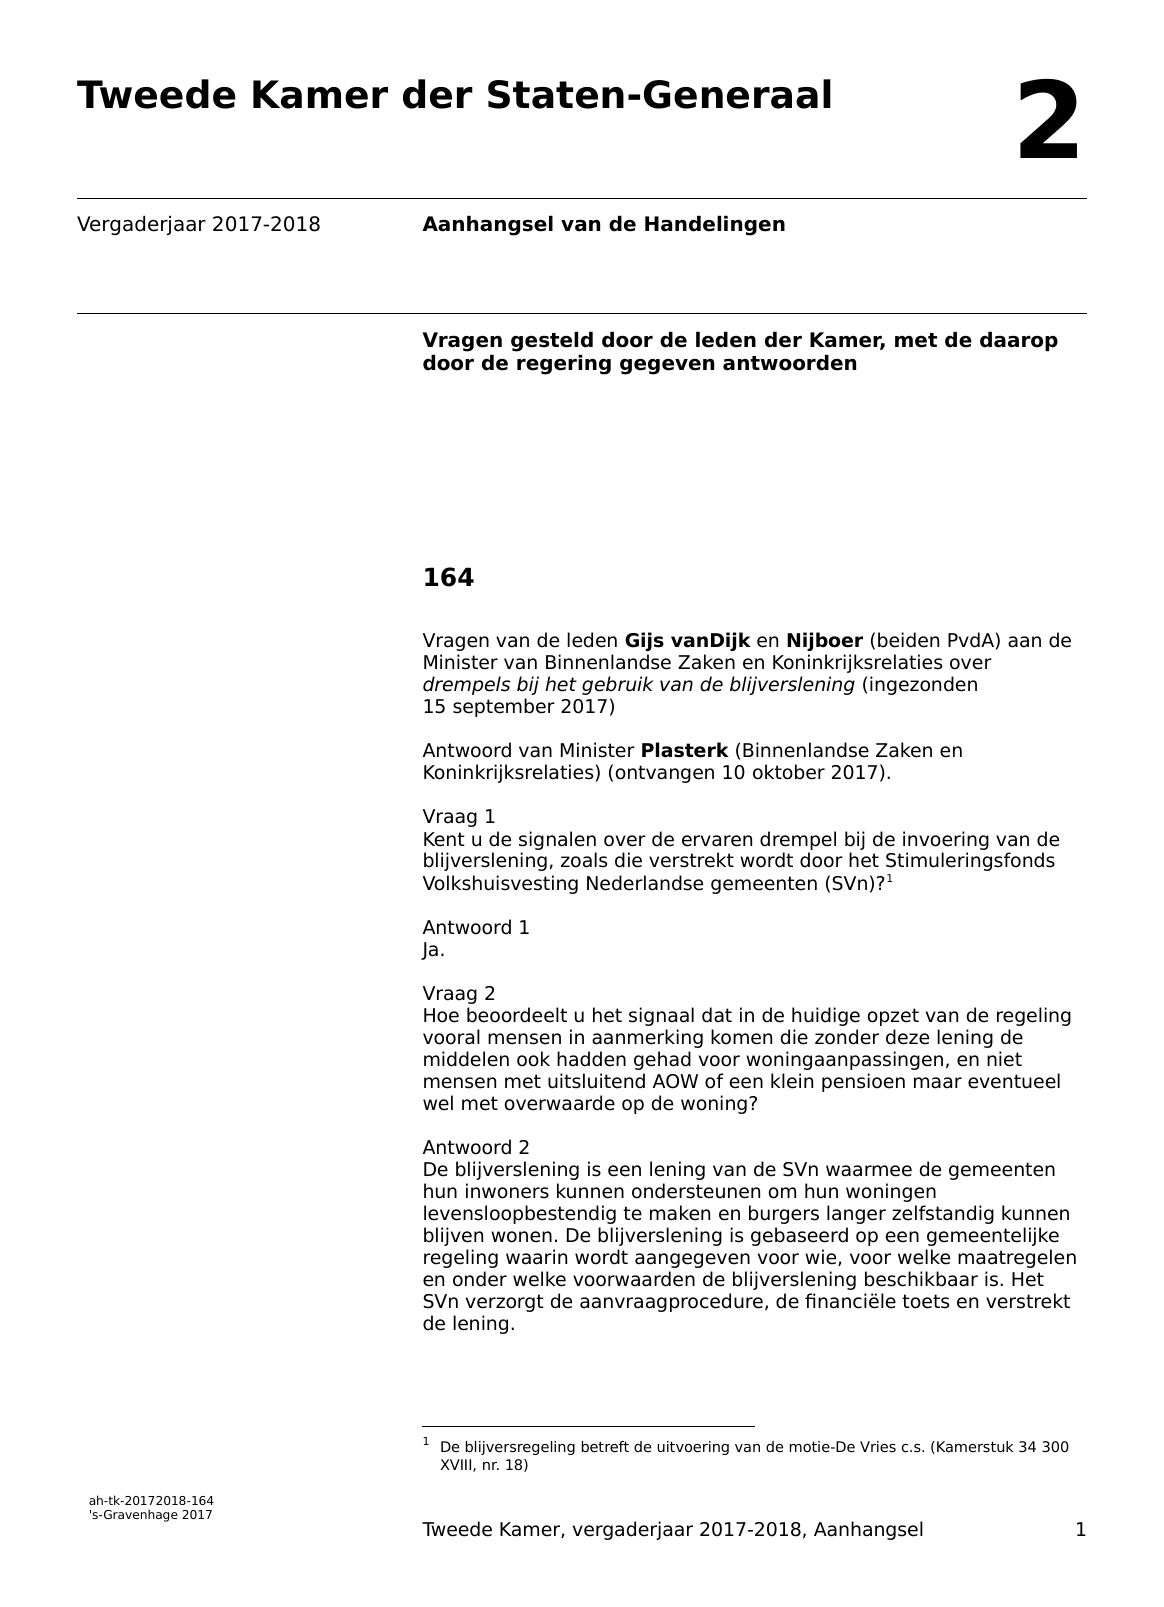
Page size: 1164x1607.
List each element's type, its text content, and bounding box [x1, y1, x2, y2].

table_cell Vergaderjaar 2017-2018 [77, 199, 422, 313]
text 's-Gravenhage 2017 [88, 1508, 323, 1522]
table_header Tweede Kamer der Staten-Generaal [77, 59, 886, 198]
text Ja. [422, 938, 1087, 961]
text Antwoord van Minister Plasterk (Binnenlandse Zaken en Koninkrijksrelaties) (ontvangen 10 oktober 2017). [422, 740, 1087, 784]
text Kent u de signalen over de ervaren drempel bij de invoering van de blijverslening, zoals die verstrekt wordt door het Stimuleringsfonds Volkshuisvesting Nederlandse gemeenten (SVn)? [422, 828, 1087, 894]
text De blijverslening is een lening van de SVn waarmee de gemeenten hun inwoners kunnen ondersteunen om hun woningen levensloopbestendig te maken en burgers langer zelfstandig kunnen blijven wonen. De blijverslening is gebaseerd op een gemeentelijke regeling waarin wordt aangegeven voor wie, voor welke maatregelen en onder welke voorwaarden de blijverslening beschikbaar is. Het SVn verzorgt de aanvraagprocedure, de financiële toets en verstrekt de lening. [422, 1159, 1087, 1334]
table_cell Aanhangsel van de Handelingen [422, 199, 1087, 313]
text Antwoord 1 [422, 917, 1087, 938]
text ah-tk-20172018-164 [88, 1494, 323, 1508]
text Vraag 2 [422, 983, 1087, 1005]
text De blijversregeling betreft de uitvoering van de motie-De Vries c.s. (Kamerstuk 34 300 XVIII, nr. 18) [422, 1435, 1087, 1474]
text Hoe beoordeelt u het signaal dat in de huidige opzet van de regeling vooral mensen in aanmerking komen die zonder deze lening de middelen ook hadden gehad voor woningaanpassingen, en niet mensen met uitsluitend AOW of een klein pensioen maar eventueel wel met overwaarde op de woning? [422, 1005, 1087, 1114]
text Vragen van de leden Gijs vanDijk en Nijboer (beiden PvdA) aan de Minister van Binnenlandse Zaken en Koninkrijksrelaties over drempels bij het gebruik van de blijverslening (ingezonden 15 september 2017) [422, 630, 1087, 718]
table_header 2 [886, 59, 1087, 198]
table_cell Vragen gesteld door de leden der Kamer, met de daarop door de regering gegeven antwoorden [422, 314, 1087, 375]
text Antwoord 2 [422, 1137, 1087, 1159]
text 164 [422, 563, 1087, 592]
text Vraag 1 [422, 806, 1087, 828]
table_cell [77, 314, 422, 375]
